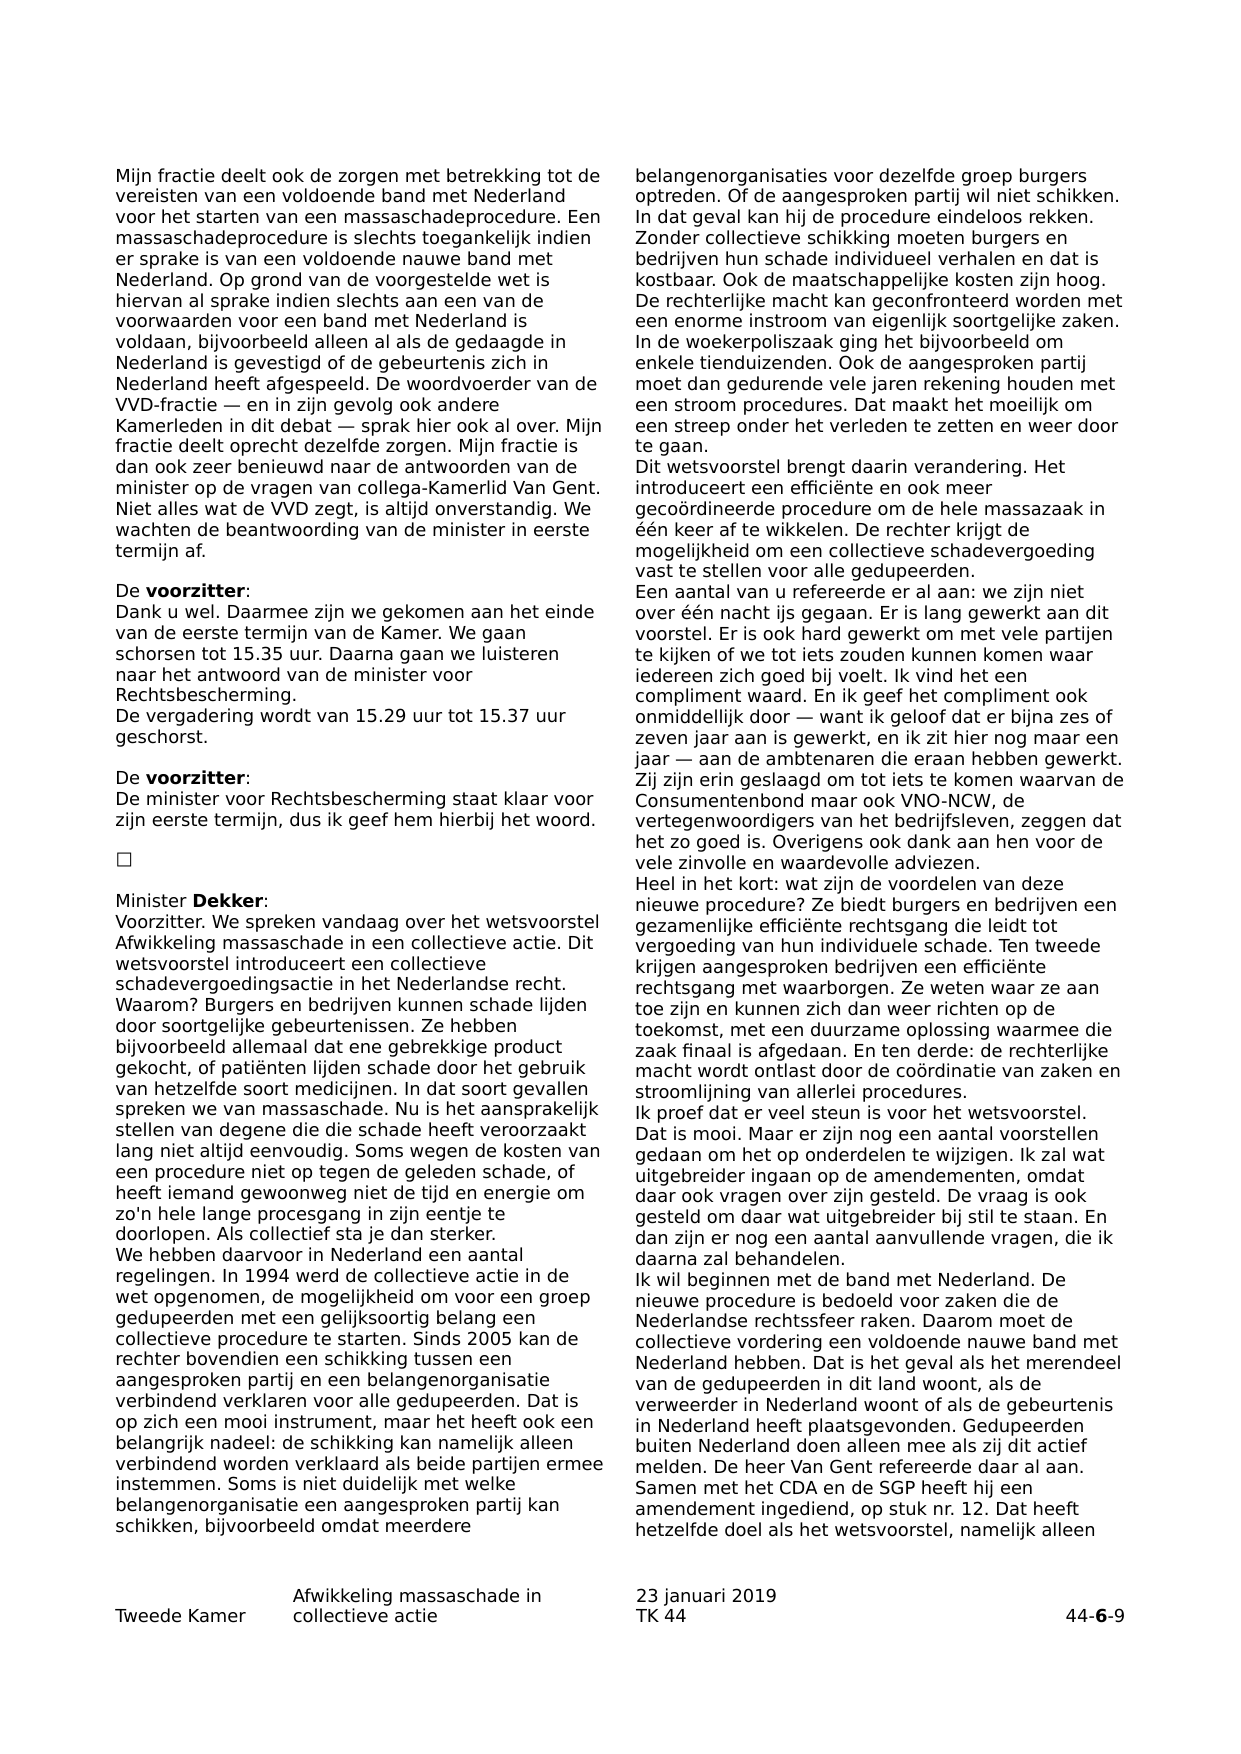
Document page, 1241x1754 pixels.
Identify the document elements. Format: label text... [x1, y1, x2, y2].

text We hebben daarvoor in Nederland een aantal regelingen. In 1994 werd de collectieve actie in de wet opgenomen, de mogelijkheid om voor een groep gedupeerden met een gelijksoortig belang een collectieve procedure te starten. Sinds 2005 kan de rechter bovendien een schikking tussen een aangesproken partij en een belangenorganisatie verbindend verklaren voor alle gedupeerden. Dat is op zich een mooi instrument, maar het heeft ook een belangrijk nadeel: de schikking kan namelijk alleen verbindend worden verklaard als beide partijen ermee instemmen. Soms is niet duidelijk met welke belangenorganisatie een aangesproken partij kan schikken, bijvoorbeeld omdat meerdere [115, 1245, 605, 1537]
text ⬜ [115, 850, 605, 871]
text Mijn fractie deelt ook de zorgen met betrekking tot de vereisten van een voldoende band met Nederland voor het starten van een massaschadeprocedure. Een massaschadeprocedure is slechts toegankelijk indien er sprake is van een voldoende nauwe band met Nederland. Op grond van de voorgestelde wet is hiervan al sprake indien slechts aan een van de voorwaarden voor een band met Nederland is voldaan, bijvoorbeeld alleen al als de gedaagde in Nederland is gevestigd of de gebeurtenis zich in Nederland heeft afgespeeld. De woordvoerder van de VVD-fractie — en in zijn gevolg ook andere Kamerleden in dit debat — sprak hier ook al over. Mijn fractie deelt oprecht dezelfde zorgen. Mijn fractie is dan ook zeer benieuwd naar de antwoorden van de minister op de vragen van collega-Kamerlid Van Gent. Niet alles wat de VVD zegt, is altijd onverstandig. We wachten de beantwoording van de minister in eerste termijn af. [115, 165, 605, 561]
text Een aantal van u refereerde er al aan: we zijn niet over één nacht ijs gegaan. Er is lang gewerkt aan dit voorstel. Er is ook hard gewerkt om met vele partijen te kijken of we tot iets zouden kunnen komen waar iedereen zich goed bij voelt. Ik vind het een compliment waard. En ik geef het compliment ook onmiddellijk door — want ik geloof dat er bijna zes of zeven jaar aan is gewerkt, en ik zit hier nog maar een jaar — aan de ambtenaren die eraan hebben gewerkt. Zij zijn erin geslaagd om tot iets te komen waarvan de Consumentenbond maar ook VNO-NCW, de vertegenwoordigers van het bedrijfsleven, zeggen dat het zo goed is. Overigens ook dank aan hen voor de vele zinvolle en waardevolle adviezen. [635, 582, 1125, 874]
text Dank u wel. Daarmee zijn we gekomen aan het einde van de eerste termijn van de Kamer. We gaan schorsen tot 15.35 uur. Daarna gaan we luisteren naar het antwoord van de minister voor Rechtsbescherming. [115, 602, 605, 706]
text De voorzitter: [115, 581, 605, 602]
text Dit wetsvoorstel brengt daarin verandering. Het introduceert een efficiënte en ook meer gecoördineerde procedure om de hele massazaak in één keer af te wikkelen. De rechter krijgt de mogelijkheid om een collectieve schadevergoeding vast te stellen voor alle gedupeerden. [635, 457, 1125, 582]
text belangenorganisaties voor dezelfde groep burgers optreden. Of de aangesproken partij wil niet schikken. In dat geval kan hij de procedure eindeloos rekken. Zonder collectieve schikking moeten burgers en bedrijven hun schade individueel verhalen en dat is kostbaar. Ook de maatschappelijke kosten zijn hoog. De rechterlijke macht kan geconfronteerd worden met een enorme instroom van eigenlijk soortgelijke zaken. In de woekerpoliszaak ging het bijvoorbeeld om enkele tienduizenden. Ook de aangesproken partij moet dan gedurende vele jaren rekening houden met een stroom procedures. Dat maakt het moeilijk om een streep onder het verleden te zetten en weer door te gaan. [635, 165, 1125, 457]
text Ik wil beginnen met de band met Nederland. De nieuwe procedure is bedoeld voor zaken die de Nederlandse rechtssfeer raken. Daarom moet de collectieve vordering een voldoende nauwe band met Nederland hebben. Dat is het geval als het merendeel van de gedupeerden in dit land woont, als de verweerder in Nederland woont of als de gebeurtenis in Nederland heeft plaatsgevonden. Gedupeerden buiten Nederland doen alleen mee als zij dit actief melden. De heer Van Gent refereerde daar al aan. Samen met het CDA en de SGP heeft hij een amendement ingediend, op stuk nr. 12. Dat heeft hetzelfde doel als het wetsvoorstel, namelijk alleen [635, 1269, 1125, 1540]
text Ik proef dat er veel steun is voor het wetsvoorstel. Dat is mooi. Maar er zijn nog een aantal voorstellen gedaan om het op onderdelen te wijzigen. Ik zal wat uitgebreider ingaan op de amendementen, omdat daar ook vragen over zijn gesteld. De vraag is ook gesteld om daar wat uitgebreider bij stil te staan. En dan zijn er nog een aantal aanvullende vragen, die ik daarna zal behandelen. [635, 1103, 1125, 1269]
text De vergadering wordt van 15.29 uur tot 15.37 uur geschorst. [115, 706, 605, 748]
text Minister Dekker: [115, 891, 605, 912]
text Voorzitter. We spreken vandaag over het wetsvoorstel Afwikkeling massaschade in een collectieve actie. Dit wetsvoorstel introduceert een collectieve schadevergoedingsactie in het Nederlandse recht. Waarom? Burgers en bedrijven kunnen schade lijden door soortgelijke gebeurtenissen. Ze hebben bijvoorbeeld allemaal dat ene gebrekkige product gekocht, of patiënten lijden schade door het gebruik van hetzelfde soort medicijnen. In dat soort gevallen spreken we van massaschade. Nu is het aansprakelijk stellen van degene die die schade heeft veroorzaakt lang niet altijd eenvoudig. Soms wegen de kosten van een procedure niet op tegen de geleden schade, of heeft iemand gewoonweg niet de tijd en energie om zo'n hele lange procesgang in zijn eentje te doorlopen. Als collectief sta je dan sterker. [115, 912, 605, 1245]
text De minister voor Rechtsbescherming staat klaar voor zijn eerste termijn, dus ik geef hem hierbij het woord. [115, 788, 605, 830]
text Heel in het kort: wat zijn de voordelen van deze nieuwe procedure? Ze biedt burgers en bedrijven een gezamenlijke efficiënte rechtsgang die leidt tot vergoeding van hun individuele schade. Ten tweede krijgen aangesproken bedrijven een efficiënte rechtsgang met waarborgen. Ze weten waar ze aan toe zijn en kunnen zich dan weer richten op de toekomst, met een duurzame oplossing waarmee die zaak finaal is afgedaan. En ten derde: de rechterlijke macht wordt ontlast door de coördinatie van zaken en stroomlijning van allerlei procedures. [635, 874, 1125, 1103]
text De voorzitter: [115, 768, 605, 788]
